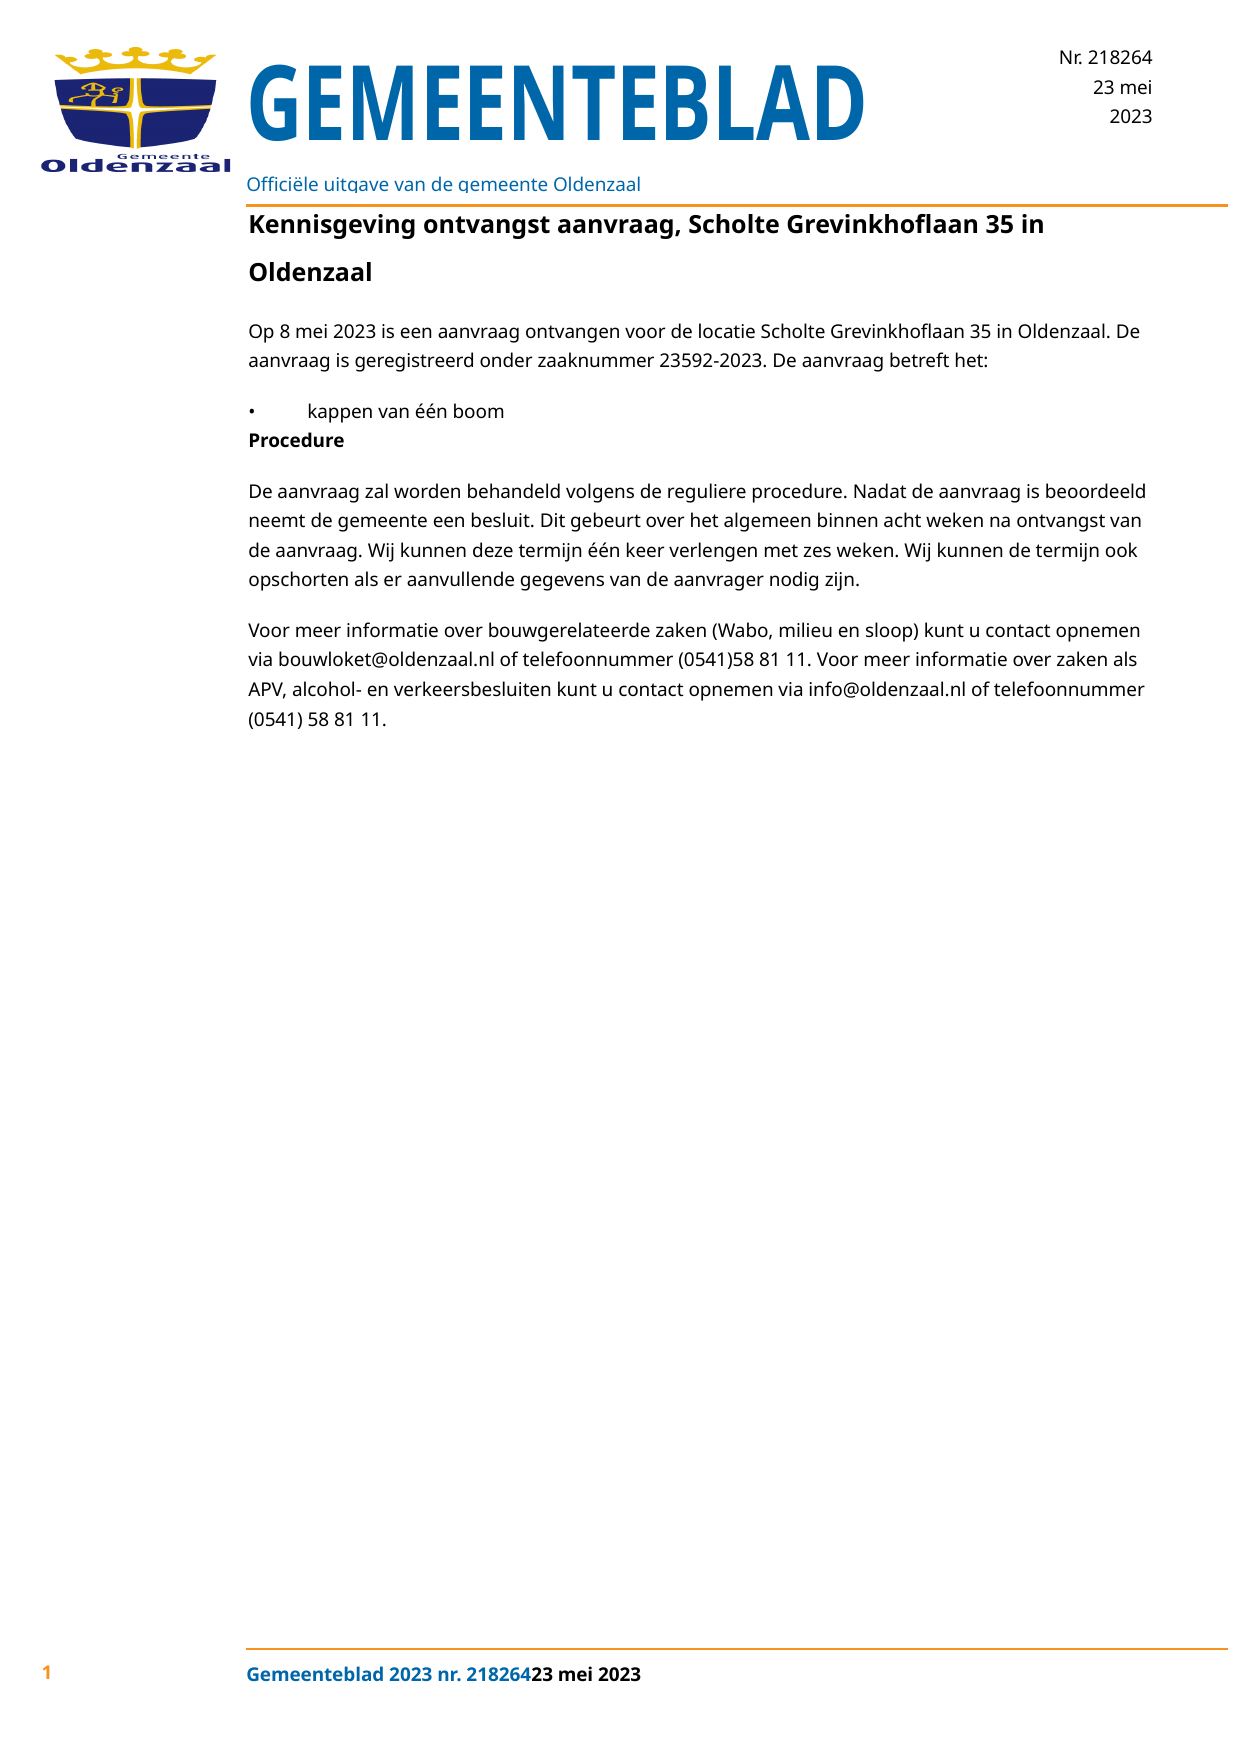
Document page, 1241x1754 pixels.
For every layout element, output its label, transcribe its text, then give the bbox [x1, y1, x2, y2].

picture [41, 47, 231, 172]
text Kennisgeving ontvangst aanvraag, Scholte Grevinkhoflaan 35 in Oldenzaal [248, 207, 1152, 288]
text Op 8 mei 2023 is een aanvraag ontvangen voor de locatie Scholte Grevinkhoflaan 35 in Oldenzaal. De aanvraag is geregistreerd onder zaaknummer 23592-2023. De aanvraag betreft het: [248, 318, 1152, 373]
list kappen van één boom [248, 398, 1152, 424]
text Procedure [248, 427, 1152, 453]
text De aanvraag zal worden behandeld volgens de reguliere procedure. Nadat de aanvraag is beoordeeld neemt de gemeente een besluit. Dit gebeurt over het algemeen binnen acht weken na ontvangst van de aanvraag. Wij kunnen deze termijn één keer verlengen met zes weken. Wij kunnen de termijn ook opschorten als er aanvullende gegevens van de aanvrager nodig zijn. [248, 478, 1152, 592]
text Voor meer informatie over bouwgerelateerde zaken (Wabo, milieu en sloop) kunt u contact opnemen via bouwloket@oldenzaal.nl of telefoonnummer (0541)58 81 11. Voor meer informatie over zaken als APV, alcohol- en verkeersbesluiten kunt u contact opnemen via info@oldenzaal.nl of telefoonnummer (0541) 58 81 11. [248, 617, 1152, 732]
